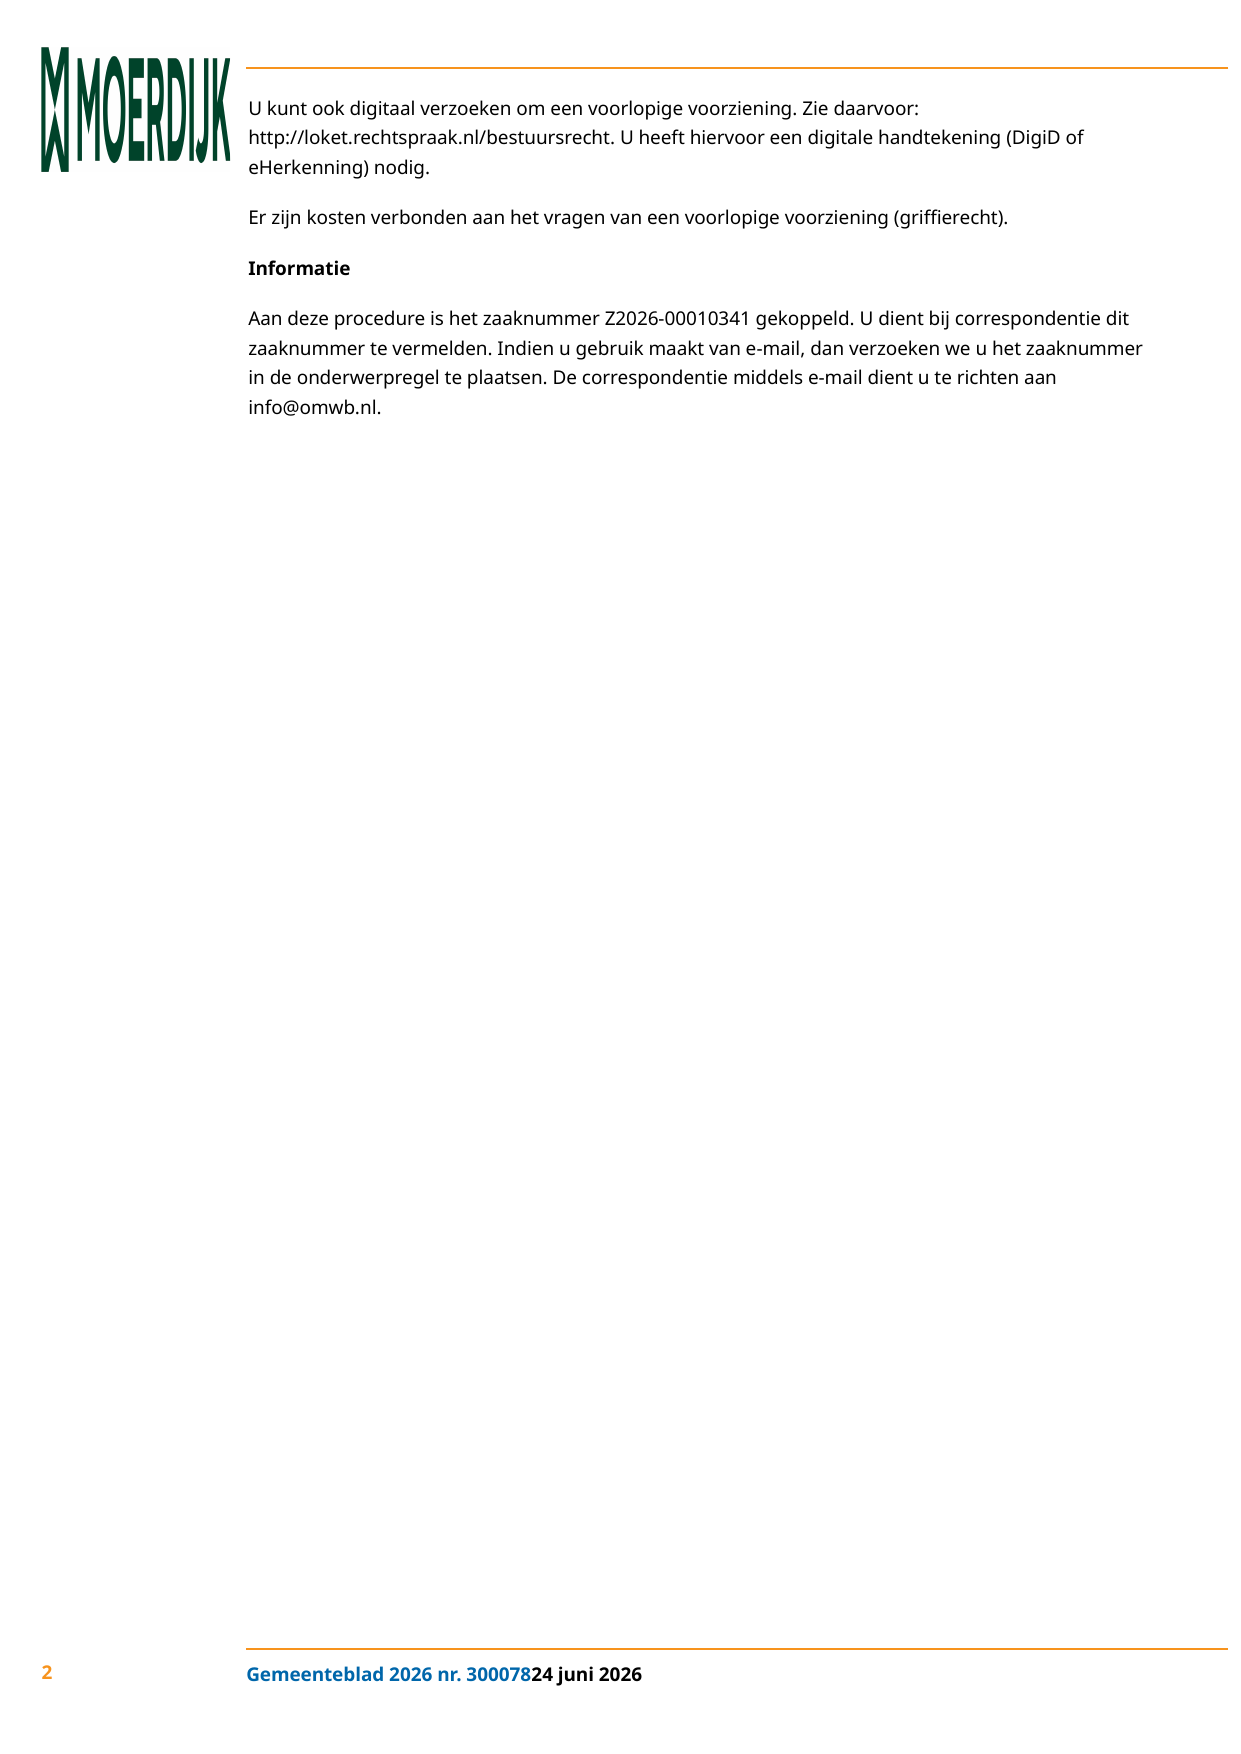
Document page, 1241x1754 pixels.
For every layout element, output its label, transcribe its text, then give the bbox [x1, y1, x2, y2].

text Informatie [248, 255, 1152, 281]
picture [41, 47, 231, 172]
text U kunt ook digitaal verzoeken om een voorlopige voorziening. Zie daarvoor: http://loket.rechtspraak.nl/bestuursrecht. U heeft hiervoor een digitale handtekening (DigiD of eHerkenning) nodig. [248, 95, 1152, 180]
text Aan deze procedure is het zaaknummer Z2026-00010341 gekoppeld. U dient bij correspondentie dit zaaknummer te vermelden. Indien u gebruik maakt van e-mail, dan verzoeken we u het zaaknummer in de onderwerpregel te plaatsen. De correspondentie middels e-mail dient u te richten aan info@omwb.nl. [248, 305, 1152, 420]
text Er zijn kosten verbonden aan het vragen van een voorlopige voorziening (griffierecht). [248, 204, 1152, 230]
